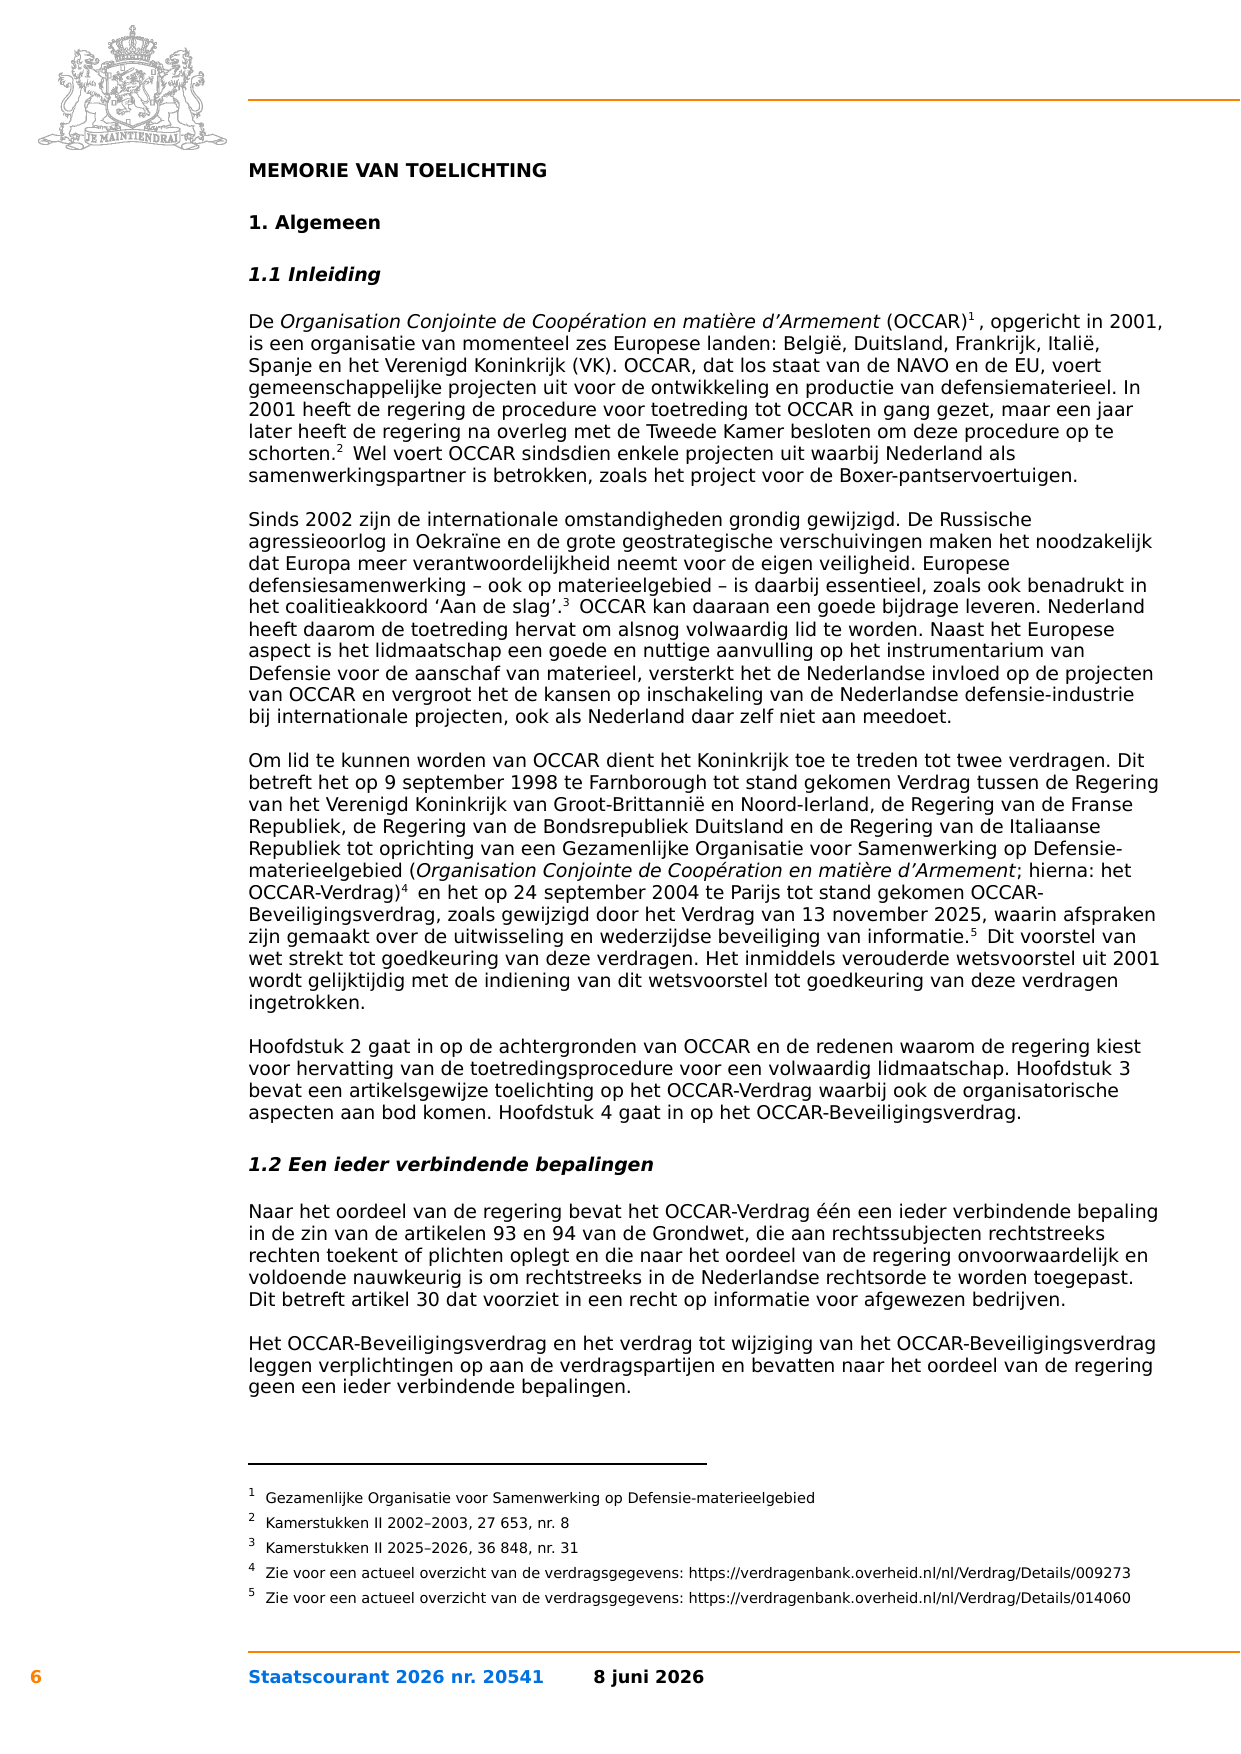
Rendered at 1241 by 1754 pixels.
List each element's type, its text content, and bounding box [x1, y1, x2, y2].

subtitle 1. Algemeen [248, 212, 1163, 234]
picture [38, 25, 227, 150]
subtitle 1.1 Inleiding [248, 264, 1163, 286]
text Zie voor een actueel overzicht van de verdragsgegevens: https://verdragenbank.overheid.nl/nl/Verdrag/Details/009273 [248, 1561, 1163, 1583]
text Om lid te kunnen worden van OCCAR dient het Koninkrijk toe te treden tot twee verdragen. Dit betreft het op 9 september 1998 te Farnborough tot stand gekomen Verdrag tussen de Regering van het Verenigd Koninkrijk van Groot-Brittannië en Noord-Ierland, de Regering van de Franse Republiek, de Regering van de Bondsrepubliek Duitsland en de Regering van de Italiaanse Republiek tot oprichting van een Gezamenlijke Organisatie voor Samenwerking op Defensie-materieelgebied (Organisation Conjointe de Coopération en matière d’Armement; hierna: het OCCAR-Verdrag) en het op 24 september 2004 te Parijs tot stand gekomen OCCAR-Beveiligingsverdrag, zoals gewijzigd door het Verdrag van 13 november 2025, waarin afspraken zijn gemaakt over de uitwisseling en wederzijdse beveiliging van informatie. Dit voorstel van wet strekt tot goedkeuring van deze verdragen. Het inmiddels verouderde wetsvoorstel uit 2001 wordt gelijktijdig met de indiening van dit wetsvoorstel tot goedkeuring van deze verdragen ingetrokken. [248, 750, 1163, 1014]
text Naar het oordeel van de regering bevat het OCCAR-Verdrag één een ieder verbindende bepaling in de zin van de artikelen 93 en 94 van de Grondwet, die aan rechtssubjecten rechtstreeks rechten toekent of plichten oplegt en die naar het oordeel van de regering onvoorwaardelijk en voldoende nauwkeurig is om rechtstreeks in de Nederlandse rechtsorde te worden toegepast. Dit betreft artikel 30 dat voorziet in een recht op informatie voor afgewezen bedrijven. [248, 1201, 1163, 1311]
subtitle MEMORIE VAN TOELICHTING [248, 160, 1163, 182]
text De Organisation Conjointe de Coopération en matière d’Armement (OCCAR), opgericht in 2001, is een organisatie van momenteel zes Europese landen: België, Duitsland, Frankrijk, Italië, Spanje en het Verenigd Koninkrijk (VK). OCCAR, dat los staat van de NAVO en de EU, voert gemeenschappelijke projecten uit voor de ontwikkeling en productie van defensiematerieel. In 2001 heeft de regering de procedure voor toetreding tot OCCAR in gang gezet, maar een jaar later heeft de regering na overleg met de Tweede Kamer besloten om deze procedure op te schorten. Wel voert OCCAR sindsdien enkele projecten uit waarbij Nederland als samenwerkingspartner is betrokken, zoals het project voor de Boxer-pantservoertuigen. [248, 311, 1163, 487]
text Zie voor een actueel overzicht van de verdragsgegevens: https://verdragenbank.overheid.nl/nl/Verdrag/Details/014060 [248, 1586, 1163, 1608]
text Hoofdstuk 2 gaat in op de achtergronden van OCCAR en de redenen waarom de regering kiest voor hervatting van de toetredingsprocedure voor een volwaardig lidmaatschap. Hoofdstuk 3 bevat een artikelsgewijze toelichting op het OCCAR-Verdrag waarbij ook de organisatorische aspecten aan bod komen. Hoofdstuk 4 gaat in op het OCCAR-Beveiligingsverdrag. [248, 1036, 1163, 1124]
subtitle 1.2 Een ieder verbindende bepalingen [248, 1154, 1163, 1176]
text Het OCCAR-Beveiligingsverdrag en het verdrag tot wijziging van het OCCAR-Beveiligingsverdrag leggen verplichtingen op aan de verdragspartijen en bevatten naar het oordeel van de regering geen een ieder verbindende bepalingen. [248, 1332, 1163, 1398]
text Gezamenlijke Organisatie voor Samenwerking op Defensie-materieelgebied [248, 1486, 1163, 1508]
text Kamerstukken II 2002–2003, 27 653, nr. 8 [248, 1511, 1163, 1533]
text Sinds 2002 zijn de internationale omstandigheden grondig gewijzigd. De Russische agressieoorlog in Oekraïne en de grote geostrategische verschuivingen maken het noodzakelijk dat Europa meer verantwoordelijkheid neemt voor de eigen veiligheid. Europese defensiesamenwerking – ook op materieelgebied – is daarbij essentieel, zoals ook benadrukt in het coalitieakkoord ‘Aan de slag’. OCCAR kan daaraan een goede bijdrage leveren. Nederland heeft daarom de toetreding hervat om alsnog volwaardig lid te worden. Naast het Europese aspect is het lidmaatschap een goede en nuttige aanvulling op het instrumentarium van Defensie voor de aanschaf van materieel, versterkt het de Nederlandse invloed op de projecten van OCCAR en vergroot het de kansen op inschakeling van de Nederlandse defensie-industrie bij internationale projecten, ook als Nederland daar zelf niet aan meedoet. [248, 508, 1163, 728]
text Kamerstukken II 2025–2026, 36 848, nr. 31 [248, 1536, 1163, 1558]
